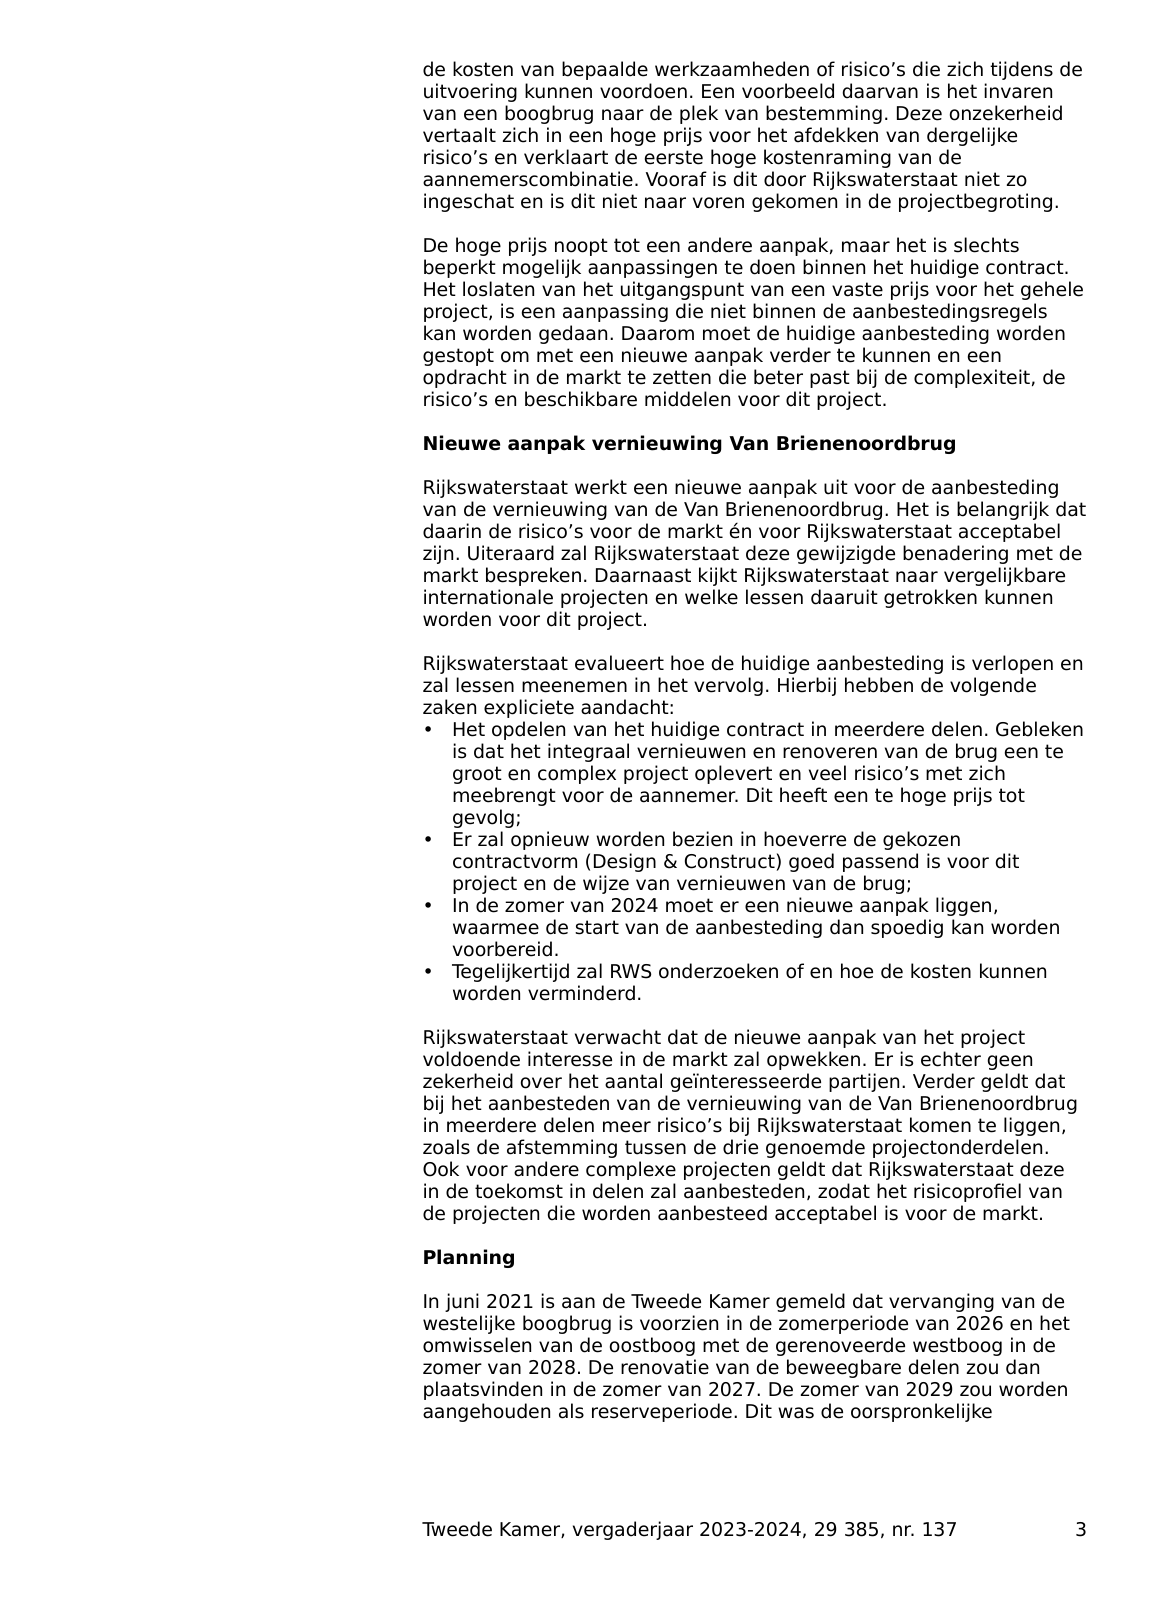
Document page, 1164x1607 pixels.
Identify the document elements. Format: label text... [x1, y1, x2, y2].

text Rijkswaterstaat verwacht dat de nieuwe aanpak van het project voldoende interesse in de markt zal opwekken. Er is echter geen zekerheid over het aantal geïnteresseerde partijen. Verder geldt dat bij het aanbesteden van de vernieuwing van de Van Brienenoordbrug in meerdere delen meer risico’s bij Rijkswaterstaat komen te liggen, zoals de afstemming tussen de drie genoemde projectonderdelen. Ook voor andere complexe projecten geldt dat Rijkswaterstaat deze in de toekomst in delen zal aanbesteden, zodat het risicoprofiel van de projecten die worden aanbesteed acceptabel is voor de markt. [422, 1027, 1087, 1225]
text • Er zal opnieuw worden bezien in hoeverre de gekozen contractvorm (Design & Construct) goed passend is voor dit project en de wijze van vernieuwen van de brug; [422, 829, 1087, 895]
text • Tegelijkertijd zal RWS onderzoeken of en hoe de kosten kunnen worden verminderd. [422, 961, 1087, 1005]
text • Het opdelen van het huidige contract in meerdere delen. Gebleken is dat het integraal vernieuwen en renoveren van de brug een te groot en complex project oplevert en veel risico’s met zich meebrengt voor de aannemer. Dit heeft een te hoge prijs tot gevolg; [422, 719, 1087, 829]
text de kosten van bepaalde werkzaamheden of risico’s die zich tijdens de uitvoering kunnen voordoen. Een voorbeeld daarvan is het invaren van een boogbrug naar de plek van bestemming. Deze onzekerheid vertaalt zich in een hoge prijs voor het afdekken van dergelijke risico’s en verklaart de eerste hoge kostenraming van de aannemerscombinatie. Vooraf is dit door Rijkswaterstaat niet zo ingeschat en is dit niet naar voren gekomen in de projectbegroting. [422, 59, 1087, 213]
text In juni 2021 is aan de Tweede Kamer gemeld dat vervanging van de westelijke boogbrug is voorzien in de zomerperiode van 2026 en het omwisselen van de oostboog met de gerenoveerde westboog in de zomer van 2028. De renovatie van de beweegbare delen zou dan plaatsvinden in de zomer van 2027. De zomer van 2029 zou worden aangehouden als reserveperiode. Dit was de oorspronkelijke [422, 1291, 1087, 1423]
text • In de zomer van 2024 moet er een nieuwe aanpak liggen, waarmee de start van de aanbesteding dan spoedig kan worden voorbereid. [422, 895, 1087, 961]
text Rijkswaterstaat evalueert hoe de huidige aanbesteding is verlopen en zal lessen meenemen in het vervolg. Hierbij hebben de volgende zaken expliciete aandacht: [422, 653, 1087, 719]
subtitle Nieuwe aanpak vernieuwing Van Brienenoordbrug [422, 433, 1087, 455]
subtitle Planning [422, 1247, 1087, 1269]
text De hoge prijs noopt tot een andere aanpak, maar het is slechts beperkt mogelijk aanpassingen te doen binnen het huidige contract. Het loslaten van het uitgangspunt van een vaste prijs voor het gehele project, is een aanpassing die niet binnen de aanbestedingsregels kan worden gedaan. Daarom moet de huidige aanbesteding worden gestopt om met een nieuwe aanpak verder te kunnen en een opdracht in de markt te zetten die beter past bij de complexiteit, de risico’s en beschikbare middelen voor dit project. [422, 235, 1087, 411]
text Rijkswaterstaat werkt een nieuwe aanpak uit voor de aanbesteding van de vernieuwing van de Van Brienenoordbrug. Het is belangrijk dat daarin de risico’s voor de markt én voor Rijkswaterstaat acceptabel zijn. Uiteraard zal Rijkswaterstaat deze gewijzigde benadering met de markt bespreken. Daarnaast kijkt Rijkswaterstaat naar vergelijkbare internationale projecten en welke lessen daaruit getrokken kunnen worden voor dit project. [422, 477, 1087, 631]
